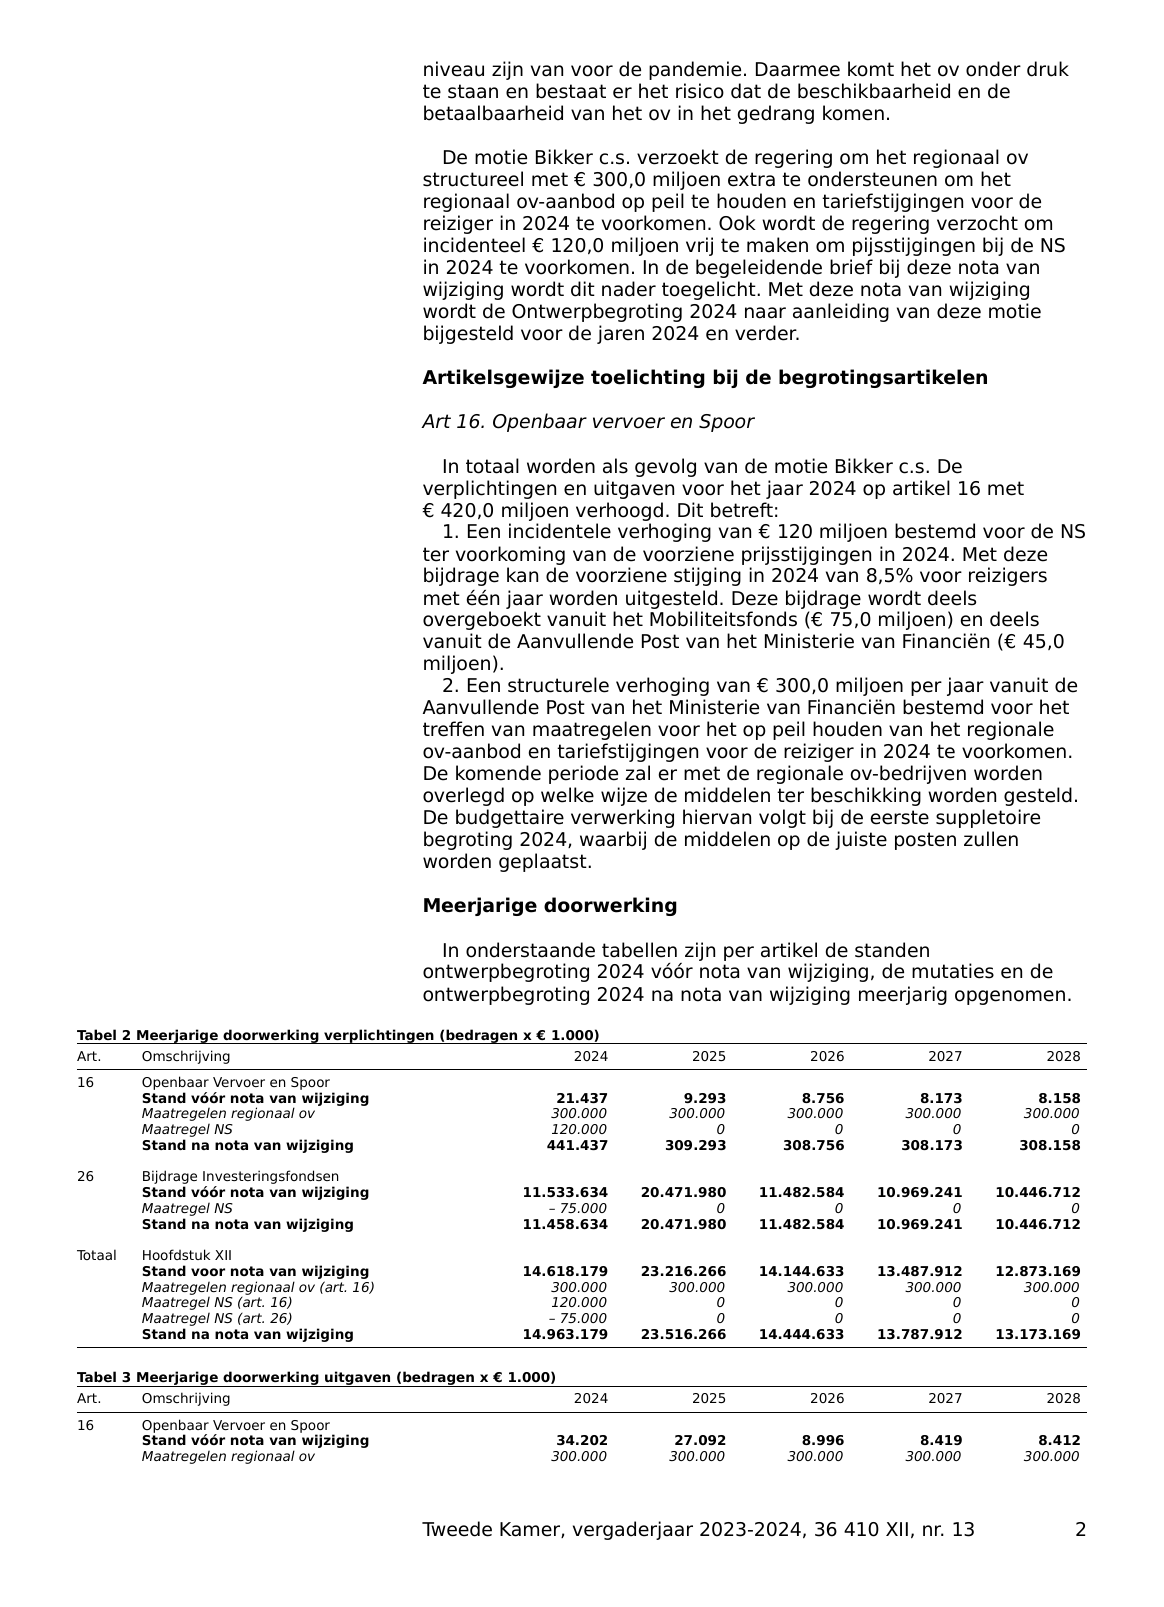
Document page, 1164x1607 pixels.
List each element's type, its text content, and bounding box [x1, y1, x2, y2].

subtitle Artikelsgewijze toelichting bij de begrotingsartikelen [422, 367, 1087, 389]
table_cell 120.000 [496, 1295, 614, 1311]
table_cell [77, 1216, 136, 1232]
table_cell [614, 1248, 732, 1264]
table_cell 300.000 [496, 1449, 614, 1465]
table_cell [136, 1232, 496, 1248]
table_cell [732, 1413, 850, 1433]
table_cell [732, 1154, 850, 1169]
table_cell 2025 [614, 1044, 732, 1069]
table_cell 10.446.712 [969, 1216, 1087, 1232]
table_cell 16 [77, 1070, 136, 1091]
table_cell Omschrijving [136, 1044, 496, 1069]
table_cell 26 [77, 1169, 136, 1185]
table_cell Stand na nota van wijziging [136, 1216, 496, 1232]
table_cell 120.000 [496, 1122, 614, 1138]
table_cell [496, 1070, 614, 1091]
table_cell 2028 [969, 1044, 1087, 1069]
table_cell [850, 1070, 968, 1091]
table_cell [969, 1413, 1087, 1433]
table_cell 0 [850, 1295, 968, 1311]
subtitle Meerjarige doorwerking [422, 895, 1087, 917]
table_cell 14.963.179 [496, 1327, 614, 1347]
table_cell 300.000 [969, 1279, 1087, 1295]
subtitle Art 16. Openbaar vervoer en Spoor [422, 411, 1087, 433]
table_cell 13.787.912 [850, 1327, 968, 1347]
table_cell Art. [77, 1044, 136, 1069]
table_cell 0 [732, 1122, 850, 1138]
table_cell 309.293 [614, 1138, 732, 1153]
table_cell [969, 1169, 1087, 1185]
table_cell [732, 1070, 850, 1091]
table_cell 2027 [850, 1387, 968, 1412]
table_cell 300.000 [969, 1106, 1087, 1122]
table_cell 2026 [732, 1387, 850, 1412]
table_cell – 75.000 [496, 1201, 614, 1216]
table_cell [77, 1327, 136, 1347]
table_cell 10.969.241 [850, 1216, 968, 1232]
table_cell 13.173.169 [969, 1327, 1087, 1347]
text 1. Een incidentele verhoging van € 120 miljoen bestemd voor de NS ter voorkoming van de voorziene prijsstijgingen in 2024. Met deze bijdrage kan de voorziene stijging in 2024 van 8,5% voor reizigers met één jaar worden uitgesteld. Deze bijdrage wordt deels overgeboekt vanuit het Mobiliteitsfonds (€ 75,0 miljoen) en deels vanuit de Aanvullende Post van het Ministerie van Financiën (€ 45,0 miljoen). [422, 521, 1087, 675]
table_cell [614, 1413, 732, 1433]
table_cell 308.158 [969, 1138, 1087, 1153]
table_cell Maatregel NS [136, 1201, 496, 1216]
table_cell 21.437 [496, 1091, 614, 1106]
table_cell 8.412 [969, 1433, 1087, 1449]
table_cell 300.000 [969, 1449, 1087, 1465]
table_cell 14.618.179 [496, 1264, 614, 1279]
table_cell [77, 1091, 136, 1106]
table_cell Maatregelen regionaal ov [136, 1106, 496, 1122]
table_cell 20.471.980 [614, 1185, 732, 1201]
table_cell [77, 1295, 136, 1311]
table_cell [496, 1248, 614, 1264]
table_cell 11.482.584 [732, 1216, 850, 1232]
table_cell [614, 1169, 732, 1185]
table_cell 0 [732, 1201, 850, 1216]
table_cell [77, 1279, 136, 1295]
table_cell 27.092 [614, 1433, 732, 1449]
table_cell [496, 1169, 614, 1185]
table_cell [77, 1106, 136, 1122]
table_cell [969, 1232, 1087, 1248]
table_cell [614, 1232, 732, 1248]
table_cell 308.756 [732, 1138, 850, 1153]
table_cell 34.202 [496, 1433, 614, 1449]
table_cell 0 [850, 1311, 968, 1327]
table_cell Stand na nota van wijziging [136, 1327, 496, 1347]
table_cell 8.419 [850, 1433, 968, 1449]
table_cell 300.000 [496, 1279, 614, 1295]
table_cell Totaal [77, 1248, 136, 1264]
table_cell 0 [732, 1295, 850, 1311]
table_cell Maatregelen regionaal ov (art. 16) [136, 1279, 496, 1295]
table_cell [77, 1154, 136, 1169]
table_cell 2028 [969, 1387, 1087, 1412]
table_cell [496, 1232, 614, 1248]
table_cell [136, 1154, 496, 1169]
table_cell 300.000 [614, 1279, 732, 1295]
table_cell [496, 1413, 614, 1433]
table_cell Stand voor nota van wijziging [136, 1264, 496, 1279]
table_cell [850, 1413, 968, 1433]
text De motie Bikker c.s. verzoekt de regering om het regionaal ov structureel met € 300,0 miljoen extra te ondersteunen om het regionaal ov-aanbod op peil te houden en tariefstijgingen voor de reiziger in 2024 te voorkomen. Ook wordt de regering verzocht om incidenteel € 120,0 miljoen vrij te maken om pijsstijgingen bij de NS in 2024 te voorkomen. In de begeleidende brief bij deze nota van wijziging wordt dit nader toegelicht. Met deze nota van wijziging wordt de Ontwerpbegroting 2024 naar aanleiding van deze motie bijgesteld voor de jaren 2024 en verder. [422, 147, 1087, 345]
table_cell 300.000 [732, 1449, 850, 1465]
table_cell Bijdrage Investeringsfondsen [136, 1169, 496, 1185]
table_cell [732, 1248, 850, 1264]
table_cell Maatregelen regionaal ov [136, 1449, 496, 1465]
table_cell 8.756 [732, 1091, 850, 1106]
table_cell [77, 1433, 136, 1449]
table_cell Omschrijving [136, 1387, 496, 1412]
table_cell [732, 1169, 850, 1185]
text In onderstaande tabellen zijn per artikel de standen ontwerpbegroting 2024 vóór nota van wijziging, de mutaties en de ontwerpbegroting 2024 na nota van wijziging meerjarig opgenomen. [422, 939, 1087, 1005]
table_cell 12.873.169 [969, 1264, 1087, 1279]
table_cell 11.458.634 [496, 1216, 614, 1232]
table_cell 2024 [496, 1044, 614, 1069]
table_cell 0 [614, 1295, 732, 1311]
text In totaal worden als gevolg van de motie Bikker c.s. De verplichtingen en uitgaven voor het jaar 2024 op artikel 16 met € 420,0 miljoen verhoogd. Dit betreft: [422, 456, 1087, 521]
text 2. Een structurele verhoging van € 300,0 miljoen per jaar vanuit de Aanvullende Post van het Ministerie van Financiën bestemd voor het treffen van maatregelen voor het op peil houden van het regionale ov-aanbod en tariefstijgingen voor de reiziger in 2024 te voorkomen. De komende periode zal er met de regionale ov-bedrijven worden overlegd op welke wijze de middelen ter beschikking worden gesteld. De budgettaire verwerking hiervan volgt bij de eerste suppletoire begroting 2024, waarbij de middelen op de juiste posten zullen worden geplaatst. [422, 675, 1087, 873]
table_cell 0 [969, 1122, 1087, 1138]
table_cell [850, 1169, 968, 1185]
table_cell 23.516.266 [614, 1327, 732, 1347]
table_cell 0 [614, 1201, 732, 1216]
table_cell [969, 1154, 1087, 1169]
table_cell [850, 1232, 968, 1248]
table_cell Openbaar Vervoer en Spoor [136, 1070, 496, 1091]
table_cell Art. [77, 1387, 136, 1412]
table_cell 300.000 [614, 1449, 732, 1465]
table_cell [614, 1154, 732, 1169]
table_cell [614, 1070, 732, 1091]
table_cell [77, 1232, 136, 1248]
table_cell 300.000 [850, 1449, 968, 1465]
table_cell Maatregel NS (art. 16) [136, 1295, 496, 1311]
table_cell [850, 1248, 968, 1264]
table_cell 10.969.241 [850, 1185, 968, 1201]
table_cell 0 [850, 1201, 968, 1216]
text niveau zijn van voor de pandemie. Daarmee komt het ov onder druk te staan en bestaat er het risico dat de beschikbaarheid en de betaalbaarheid van het ov in het gedrang komen. [422, 59, 1087, 125]
table_cell 300.000 [732, 1279, 850, 1295]
table_cell 2026 [732, 1044, 850, 1069]
table_cell [77, 1449, 136, 1465]
table_cell 11.533.634 [496, 1185, 614, 1201]
table_cell [850, 1154, 968, 1169]
table_cell 14.144.633 [732, 1264, 850, 1279]
table_cell Stand vóór nota van wijziging [136, 1185, 496, 1201]
table_cell Maatregel NS [136, 1122, 496, 1138]
table_cell 23.216.266 [614, 1264, 732, 1279]
table_cell 308.173 [850, 1138, 968, 1153]
table_cell [77, 1311, 136, 1327]
table_cell Stand na nota van wijziging [136, 1138, 496, 1153]
table_cell 2027 [850, 1044, 968, 1069]
table_cell Stand vóór nota van wijziging [136, 1091, 496, 1106]
table_cell 300.000 [850, 1106, 968, 1122]
table_cell – 75.000 [496, 1311, 614, 1327]
table_cell 16 [77, 1413, 136, 1433]
table_cell 9.293 [614, 1091, 732, 1106]
table_cell 8.158 [969, 1091, 1087, 1106]
table_cell [496, 1154, 614, 1169]
table_cell 0 [732, 1311, 850, 1327]
table_cell 0 [614, 1311, 732, 1327]
table_cell 0 [969, 1201, 1087, 1216]
table_cell 13.487.912 [850, 1264, 968, 1279]
table_cell [77, 1122, 136, 1138]
table_cell 8.173 [850, 1091, 968, 1106]
table_cell [732, 1232, 850, 1248]
table_cell 10.446.712 [969, 1185, 1087, 1201]
table_cell [77, 1138, 136, 1153]
table_cell 14.444.633 [732, 1327, 850, 1347]
table_cell 300.000 [850, 1279, 968, 1295]
table_cell 300.000 [496, 1106, 614, 1122]
table_cell 20.471.980 [614, 1216, 732, 1232]
table_cell 2024 [496, 1387, 614, 1412]
table_cell Openbaar Vervoer en Spoor [136, 1413, 496, 1433]
table_cell 8.996 [732, 1433, 850, 1449]
table_cell 0 [969, 1295, 1087, 1311]
table_cell [77, 1201, 136, 1216]
table_cell [969, 1248, 1087, 1264]
table_header Tabel 3 Meerjarige doorwerking uitgaven (bedragen x € 1.000) [77, 1370, 1087, 1386]
table_cell [77, 1264, 136, 1279]
table_cell 0 [850, 1122, 968, 1138]
table_cell [77, 1185, 136, 1201]
table_header Tabel 2 Meerjarige doorwerking verplichtingen (bedragen x € 1.000) [77, 1027, 1087, 1043]
table_cell 441.437 [496, 1138, 614, 1153]
table_cell 300.000 [614, 1106, 732, 1122]
table_cell 0 [614, 1122, 732, 1138]
table_cell 300.000 [732, 1106, 850, 1122]
table_cell Stand vóór nota van wijziging [136, 1433, 496, 1449]
table_cell Hoofdstuk XII [136, 1248, 496, 1264]
table_cell 11.482.584 [732, 1185, 850, 1201]
table_cell 0 [969, 1311, 1087, 1327]
table_cell 2025 [614, 1387, 732, 1412]
table_cell [969, 1070, 1087, 1091]
table_cell Maatregel NS (art. 26) [136, 1311, 496, 1327]
